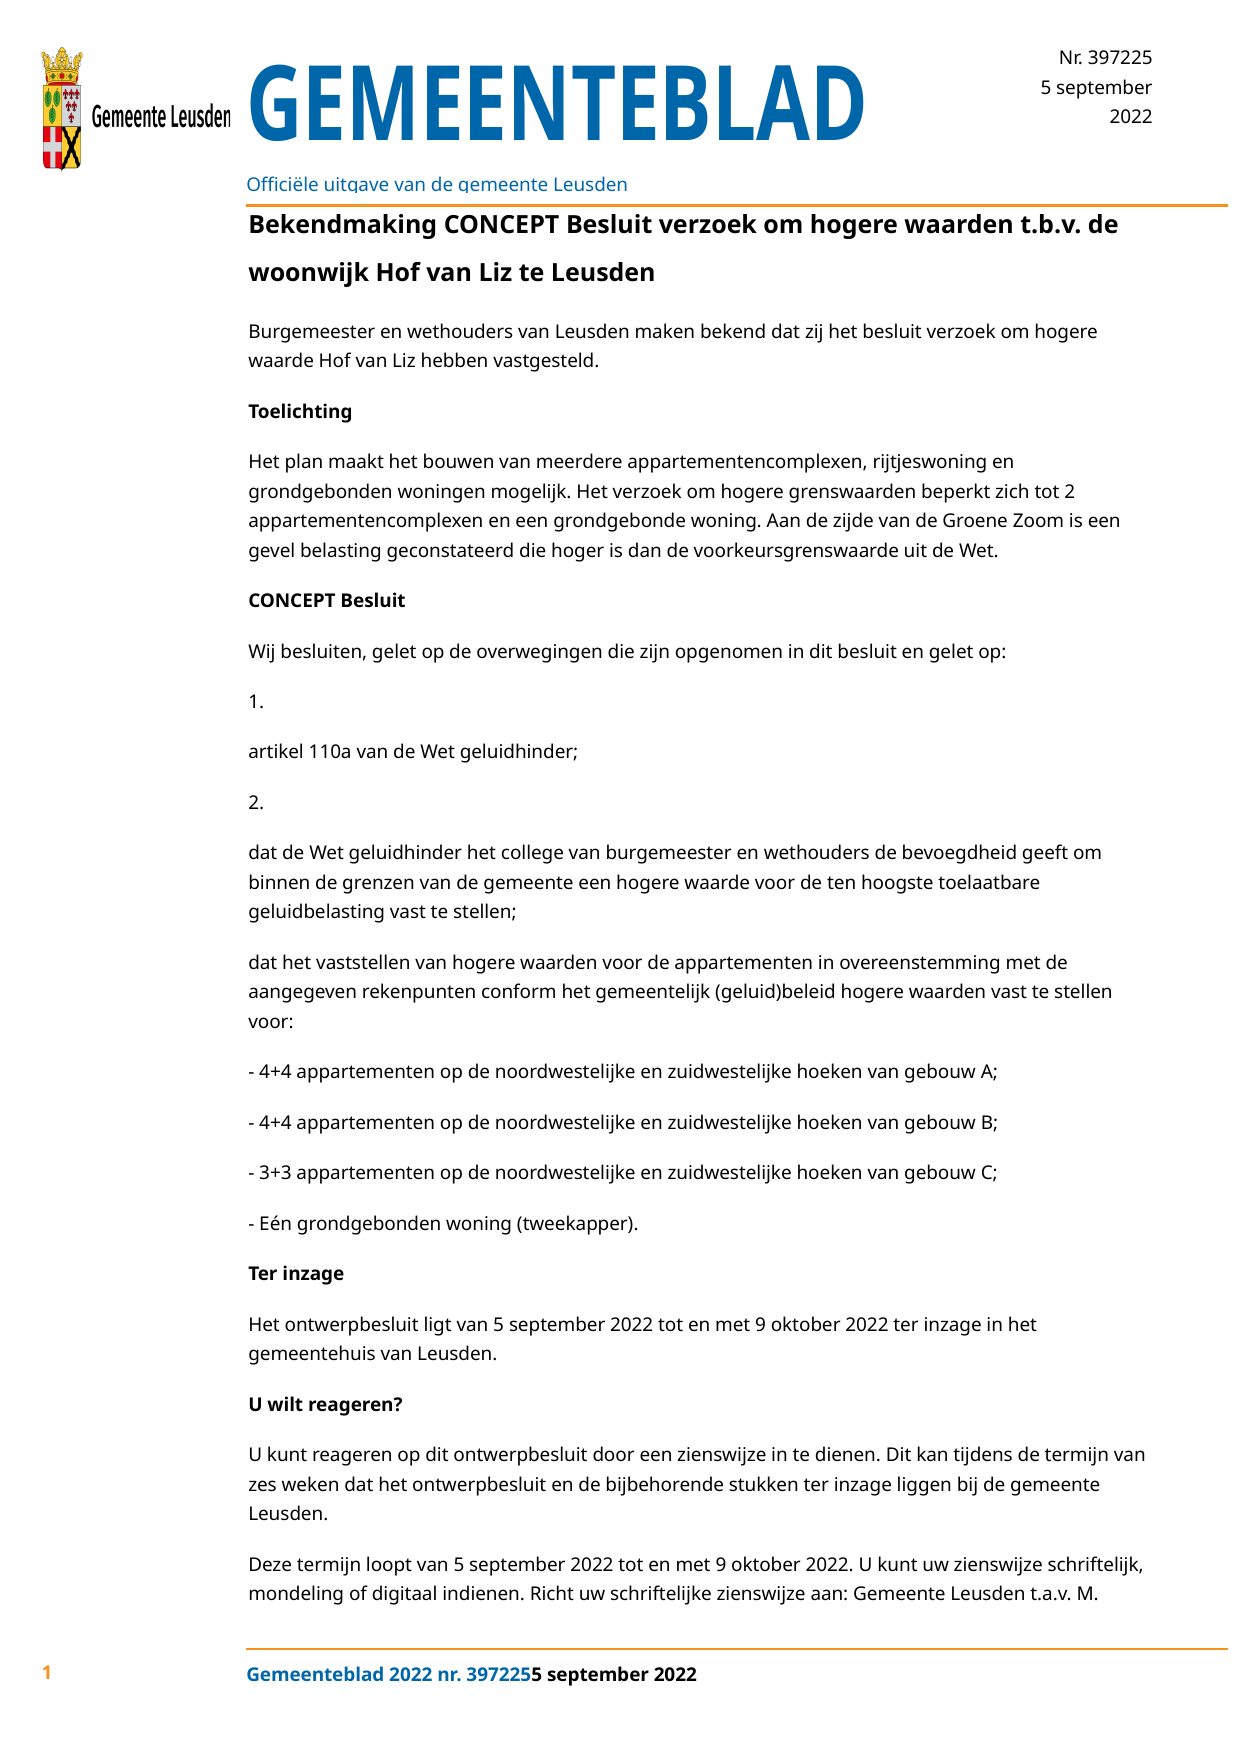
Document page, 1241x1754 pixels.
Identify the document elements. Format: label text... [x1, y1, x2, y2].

text - 3+3 appartementen op de noordwestelijke en zuidwestelijke hoeken van gebouw C; [248, 1159, 1152, 1185]
text Deze termijn loopt van 5 september 2022 tot en met 9 oktober 2022. U kunt uw zienswijze schriftelijk, mondeling of digitaal indienen. Richt uw schriftelijke zienswijze aan: Gemeente Leusden t.a.v. M. [248, 1551, 1152, 1606]
text Ter inzage [248, 1260, 1152, 1286]
text - 4+4 appartementen op de noordwestelijke en zuidwestelijke hoeken van gebouw B; [248, 1109, 1152, 1135]
text Het ontwerpbesluit ligt van 5 september 2022 tot en met 9 oktober 2022 ter inzage in het gemeentehuis van Leusden. [248, 1311, 1152, 1366]
picture [41, 47, 231, 172]
text 2. [248, 789, 1152, 815]
text - 4+4 appartementen op de noordwestelijke en zuidwestelijke hoeken van gebouw A; [248, 1059, 1152, 1084]
text Toelichting [248, 398, 1152, 424]
text Burgemeester en wethouders van Leusden maken bekend dat zij het besluit verzoek om hogere waarde Hof van Liz hebben vastgesteld. [248, 318, 1152, 373]
text CONCEPT Besluit [248, 587, 1152, 613]
text - Eén grondgebonden woning (tweekapper). [248, 1210, 1152, 1236]
text artikel 110a van de Wet geluidhinder; [248, 739, 1152, 764]
text Wij besluiten, gelet op de overwegingen die zijn opgenomen in dit besluit en gelet op: [248, 638, 1152, 664]
text dat het vaststellen van hogere waarden voor de appartementen in overeenstemming met de aangegeven rekenpunten conform het gemeentelijk (geluid)beleid hogere waarden vast te stellen voor: [248, 949, 1152, 1034]
text U kunt reageren op dit ontwerpbesluit door een zienswijze in te dienen. Dit kan tijdens de termijn van zes weken dat het ontwerpbesluit en de bijbehorende stukken ter inzage liggen bij de gemeente Leusden. [248, 1441, 1152, 1526]
text U wilt reageren? [248, 1391, 1152, 1417]
text Het plan maakt het bouwen van meerdere appartementencomplexen, rijtjeswoning en grondgebonden woningen mogelijk. Het verzoek om hogere grenswaarden beperkt zich tot 2 appartementencomplexen en een grondgebonde woning. Aan de zijde van de Groene Zoom is een gevel belasting geconstateerd die hoger is dan de voorkeursgrenswaarde uit de Wet. [248, 448, 1152, 563]
text 1. [248, 688, 1152, 714]
text dat de Wet geluidhinder het college van burgemeester en wethouders de bevoegdheid geeft om binnen de grenzen van de gemeente een hogere waarde voor de ten hoogste toelaatbare geluidbelasting vast te stellen; [248, 839, 1152, 924]
text Bekendmaking CONCEPT Besluit verzoek om hogere waarden t.b.v. de woonwijk Hof van Liz te Leusden [248, 207, 1152, 288]
